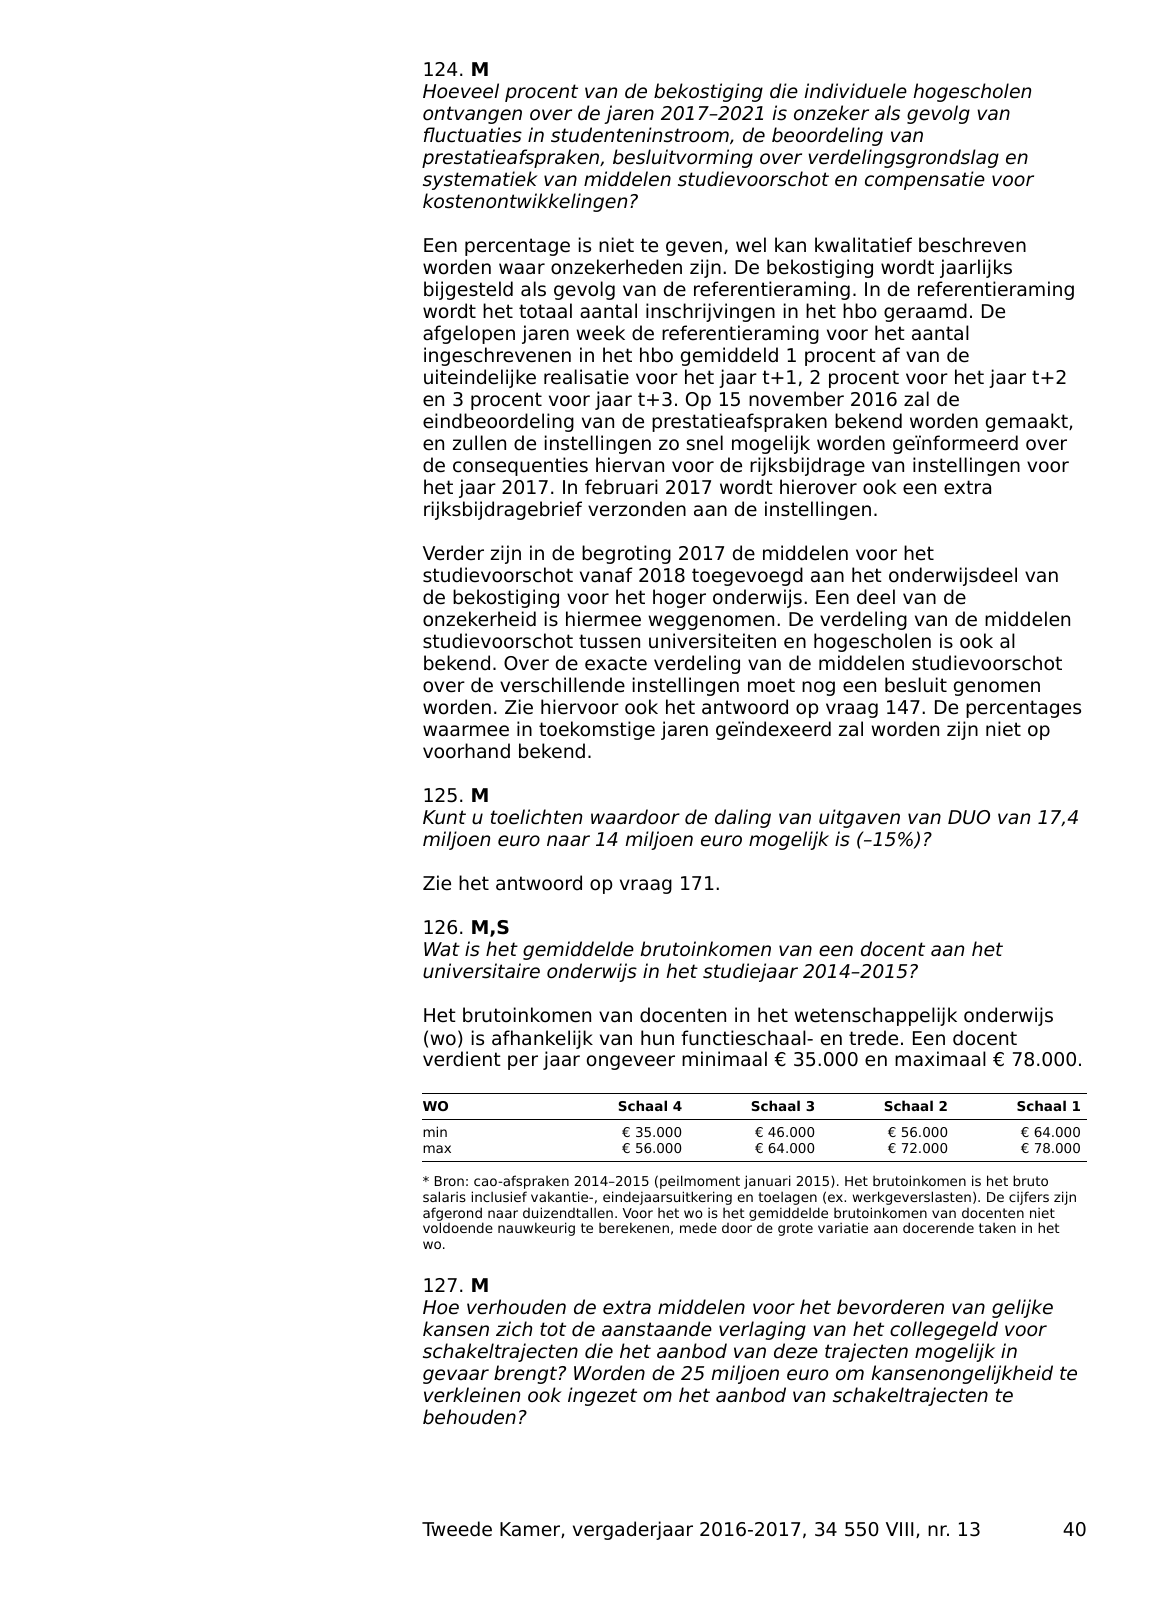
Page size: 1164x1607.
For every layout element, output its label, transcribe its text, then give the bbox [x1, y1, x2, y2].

table_cell € 72.000 [821, 1141, 954, 1161]
text Hoe verhouden de extra middelen voor het bevorderen van gelijke kansen zich tot de aanstaande verlaging van het collegegeld voor schakeltrajecten die het aanbod van deze trajecten mogelijk in gevaar brengt? Worden de 25 miljoen euro om kansenongelijkheid te verkleinen ook ingezet om het aanbod van schakeltrajecten te behouden? [422, 1297, 1087, 1429]
text Hoeveel procent van de bekostiging die individuele hogescholen ontvangen over de jaren 2017–2021 is onzeker als gevolg van fluctuaties in studenteninstroom, de beoordeling van prestatieafspraken, besluitvorming over verdelingsgrondslag en systematiek van middelen studievoorschot en compensatie voor kostenontwikkelingen? [422, 81, 1087, 213]
text 124. M [422, 59, 1087, 81]
table_cell € 78.000 [954, 1141, 1087, 1161]
text Een percentage is niet te geven, wel kan kwalitatief beschreven worden waar onzekerheden zijn. De bekostiging wordt jaarlijks bijgesteld als gevolg van de referentieraming. In de referentieraming wordt het totaal aantal inschrijvingen in het hbo geraamd. De afgelopen jaren week de referentieraming voor het aantal ingeschrevenen in het hbo gemiddeld 1 procent af van de uiteindelijke realisatie voor het jaar t+1, 2 procent voor het jaar t+2 en 3 procent voor jaar t+3. Op 15 november 2016 zal de eindbeoordeling van de prestatieafspraken bekend worden gemaakt, en zullen de instellingen zo snel mogelijk worden geïnformeerd over de consequenties hiervan voor de rijksbijdrage van instellingen voor het jaar 2017. In februari 2017 wordt hierover ook een extra rijksbijdragebrief verzonden aan de instellingen. [422, 235, 1087, 521]
text 125. M [422, 785, 1087, 807]
table_header Schaal 1 [954, 1094, 1087, 1119]
table_cell € 64.000 [954, 1120, 1087, 1141]
table_header Schaal 2 [821, 1094, 954, 1119]
table_cell € 46.000 [688, 1120, 821, 1141]
text Wat is het gemiddelde brutoinkomen van een docent aan het universitaire onderwijs in het studiejaar 2014–2015? [422, 939, 1087, 983]
table_cell € 64.000 [688, 1141, 821, 1161]
table_cell * Bron: cao-afspraken 2014–2015 (peilmoment januari 2015). Het brutoinkomen is het bruto salaris inclusief vakantie-, eindejaarsuitkering en toelagen (ex. werkgeverslasten). De cijfers zijn afgerond naar duizendtallen. Voor het wo is het gemiddelde brutoinkomen van docenten niet voldoende nauwkeurig te berekenen, mede door de grote variatie aan docerende taken in het wo. [422, 1162, 1087, 1253]
text Verder zijn in de begroting 2017 de middelen voor het studievoorschot vanaf 2018 toegevoegd aan het onderwijsdeel van de bekostiging voor het hoger onderwijs. Een deel van de onzekerheid is hiermee weggenomen. De verdeling van de middelen studievoorschot tussen universiteiten en hogescholen is ook al bekend. Over de exacte verdeling van de middelen studievoorschot over de verschillende instellingen moet nog een besluit genomen worden. Zie hiervoor ook het antwoord op vraag 147. De percentages waarmee in toekomstige jaren geïndexeerd zal worden zijn niet op voorhand bekend. [422, 543, 1087, 763]
text Het brutoinkomen van docenten in het wetenschappelijk onderwijs (wo) is afhankelijk van hun functieschaal- en trede. Een docent verdient per jaar ongeveer minimaal € 35.000 en maximaal € 78.000. [422, 1005, 1087, 1071]
text Kunt u toelichten waardoor de daling van uitgaven van DUO van 17,4 miljoen euro naar 14 miljoen euro mogelijk is (–15%)? [422, 807, 1087, 851]
table_cell € 35.000 [555, 1120, 688, 1141]
table_header Schaal 4 [555, 1094, 688, 1119]
table_cell € 56.000 [555, 1141, 688, 1161]
table_cell max [422, 1141, 555, 1161]
text Zie het antwoord op vraag 171. [422, 873, 1087, 895]
text 127. M [422, 1275, 1087, 1297]
table_cell min [422, 1120, 555, 1141]
text 126. M,S [422, 917, 1087, 939]
table_header Schaal 3 [688, 1094, 821, 1119]
table_cell € 56.000 [821, 1120, 954, 1141]
table_header WO [422, 1094, 555, 1119]
